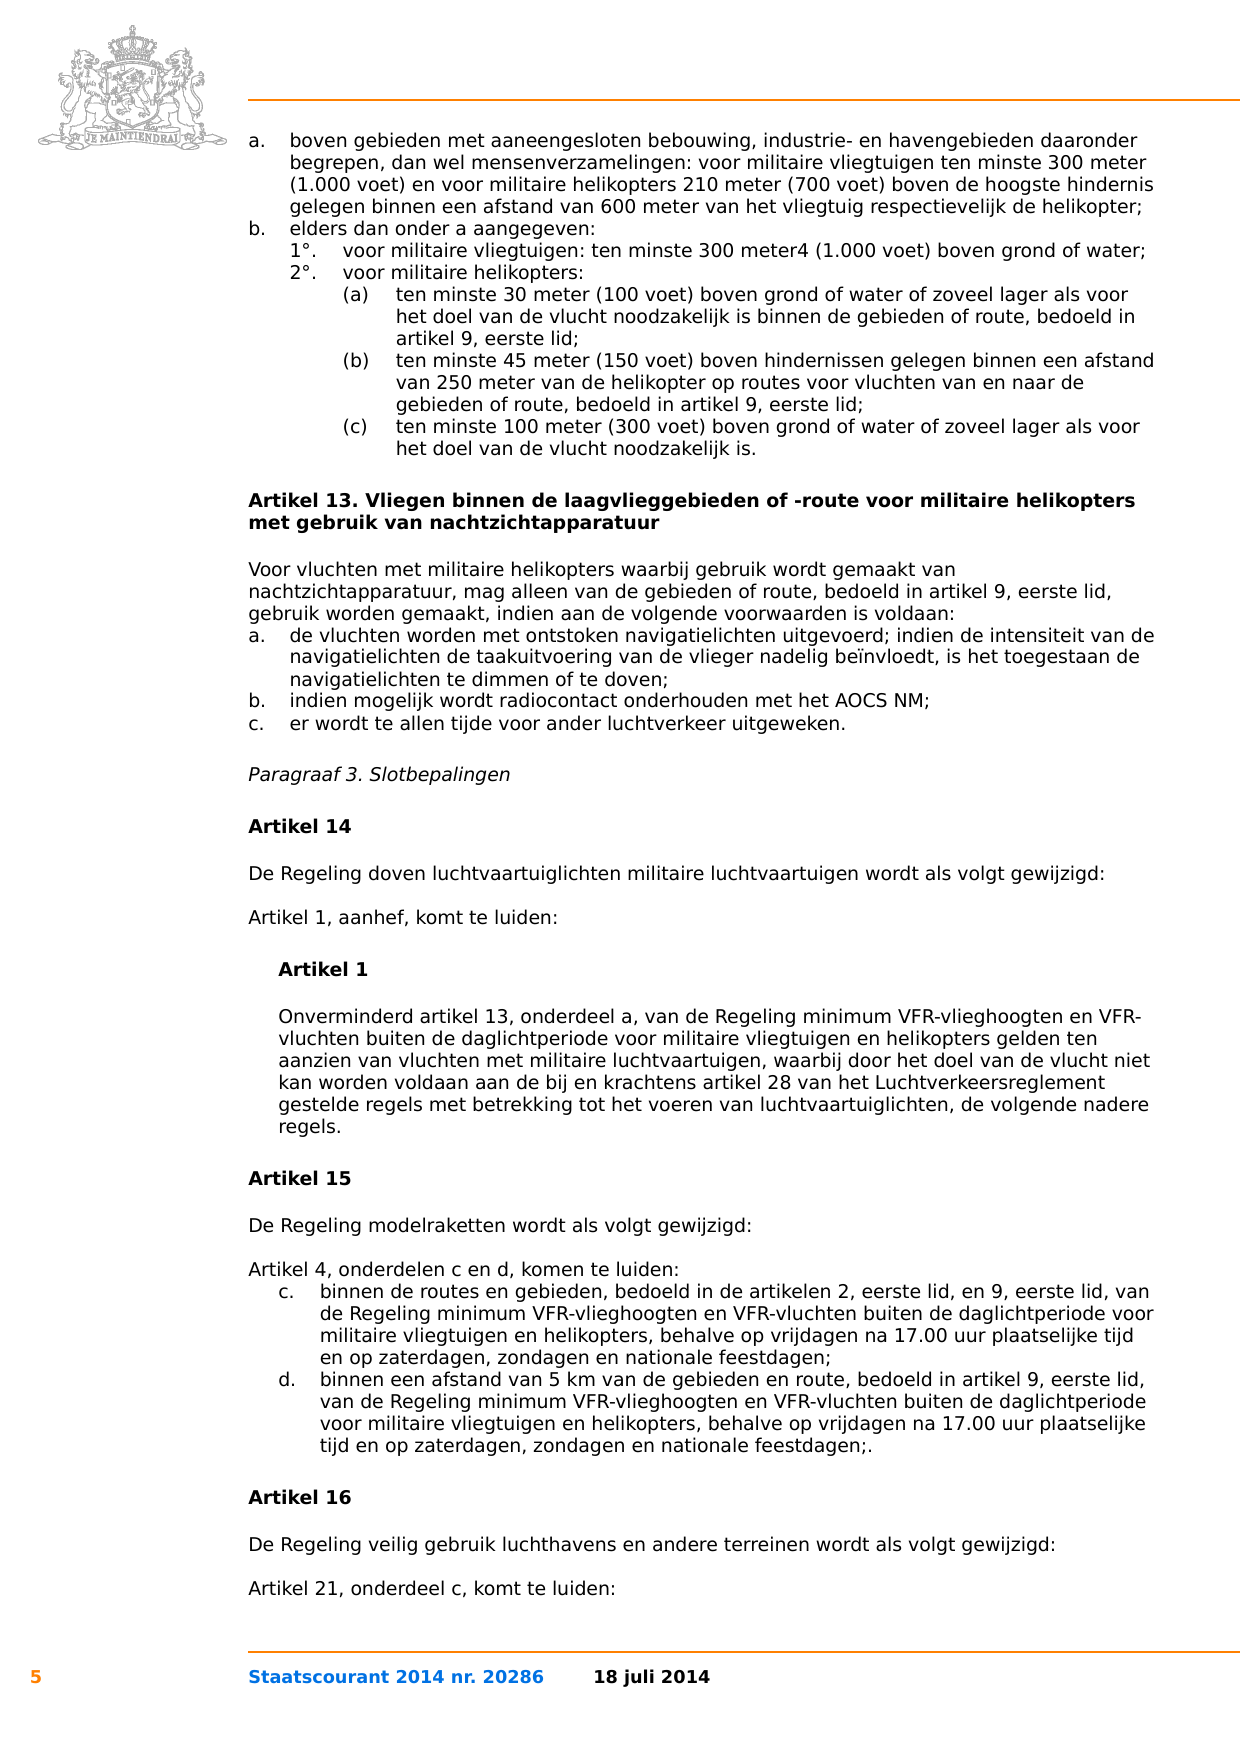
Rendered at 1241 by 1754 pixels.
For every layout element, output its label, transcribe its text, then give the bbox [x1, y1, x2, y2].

text a. de vluchten worden met ontstoken navigatielichten uitgevoerd; indien de intensiteit van de navigatielichten de taakuitvoering van de vlieger nadelig beïnvloedt, is het toegestaan de navigatielichten te dimmen of te doven; [248, 624, 1163, 690]
subtitle Artikel 13. Vliegen binnen de laagvlieggebieden of -route voor militaire helikopters met gebruik van nachtzichtapparatuur [248, 489, 1163, 533]
text c. binnen de routes en gebieden, bedoeld in de artikelen 2, eerste lid, en 9, eerste lid, van de Regeling minimum VFR-vlieghoogten en VFR-vluchten buiten de daglichtperiode voor militaire vliegtuigen en helikopters, behalve op vrijdagen na 17.00 uur plaatselijke tijd en op zaterdagen, zondagen en nationale feestdagen; [278, 1281, 1163, 1369]
subtitle Artikel 16 [248, 1487, 1163, 1509]
text (b) ten minste 45 meter (150 voet) boven hindernissen gelegen binnen een afstand van 250 meter van de helikopter op routes voor vluchten van en naar de gebieden of route, bedoeld in artikel 9, eerste lid; [342, 350, 1163, 416]
text 1°. voor militaire vliegtuigen: ten minste 300 meter4 (1.000 voet) boven grond of water; [289, 240, 1163, 262]
text Artikel 1, aanhef, komt te luiden: [248, 907, 1163, 929]
picture [38, 25, 227, 150]
text (a) ten minste 30 meter (100 voet) boven grond of water of zoveel lager als voor het doel van de vlucht noodzakelijk is binnen de gebieden of route, bedoeld in artikel 9, eerste lid; [342, 284, 1163, 350]
text a. boven gebieden met aaneengesloten bebouwing, industrie- en havengebieden daaronder begrepen, dan wel mensenverzamelingen: voor militaire vliegtuigen ten minste 300 meter (1.000 voet) en voor militaire helikopters 210 meter (700 voet) boven de hoogste hindernis gelegen binnen een afstand van 600 meter van het vliegtuig respectievelijk de helikopter; [248, 130, 1163, 218]
text Onverminderd artikel 13, onderdeel a, van de Regeling minimum VFR-vlieghoogten en VFR-vluchten buiten de daglichtperiode voor militaire vliegtuigen en helikopters gelden ten aanzien van vluchten met militaire luchtvaartuigen, waarbij door het doel van de vlucht niet kan worden voldaan aan de bij en krachtens artikel 28 van het Luchtverkeersreglement gestelde regels met betrekking tot het voeren van luchtvaartuiglichten, de volgende nadere regels. [278, 1006, 1163, 1138]
text b. indien mogelijk wordt radiocontact onderhouden met het AOCS NM; [248, 690, 1163, 712]
text b. elders dan onder a aangegeven: [248, 218, 1163, 240]
text c. er wordt te allen tijde voor ander luchtverkeer uitgeweken. [248, 712, 1163, 734]
text Artikel 4, onderdelen c en d, komen te luiden: [248, 1259, 1163, 1281]
subtitle Artikel 14 [248, 816, 1163, 838]
text De Regeling veilig gebruik luchthavens en andere terreinen wordt als volgt gewijzigd: [248, 1534, 1163, 1556]
text Voor vluchten met militaire helikopters waarbij gebruik wordt gemaakt van nachtzichtapparatuur, mag alleen van de gebieden of route, bedoeld in artikel 9, eerste lid, gebruik worden gemaakt, indien aan de volgende voorwaarden is voldaan: [248, 558, 1163, 624]
text Artikel 21, onderdeel c, komt te luiden: [248, 1577, 1163, 1599]
text De Regeling modelraketten wordt als volgt gewijzigd: [248, 1215, 1163, 1237]
text d. binnen een afstand van 5 km van de gebieden en route, bedoeld in artikel 9, eerste lid, van de Regeling minimum VFR-vlieghoogten en VFR-vluchten buiten de daglichtperiode voor militaire vliegtuigen en helikopters, behalve op vrijdagen na 17.00 uur plaatselijke tijd en op zaterdagen, zondagen en nationale feestdagen;. [278, 1369, 1163, 1457]
subtitle Paragraaf 3. Slotbepalingen [248, 764, 1163, 786]
subtitle Artikel 15 [248, 1168, 1163, 1190]
text De Regeling doven luchtvaartuiglichten militaire luchtvaartuigen wordt als volgt gewijzigd: [248, 863, 1163, 885]
text 2°. voor militaire helikopters: [289, 262, 1163, 284]
subtitle Artikel 1 [278, 959, 1163, 981]
text (c) ten minste 100 meter (300 voet) boven grond of water of zoveel lager als voor het doel van de vlucht noodzakelijk is. [342, 416, 1163, 459]
